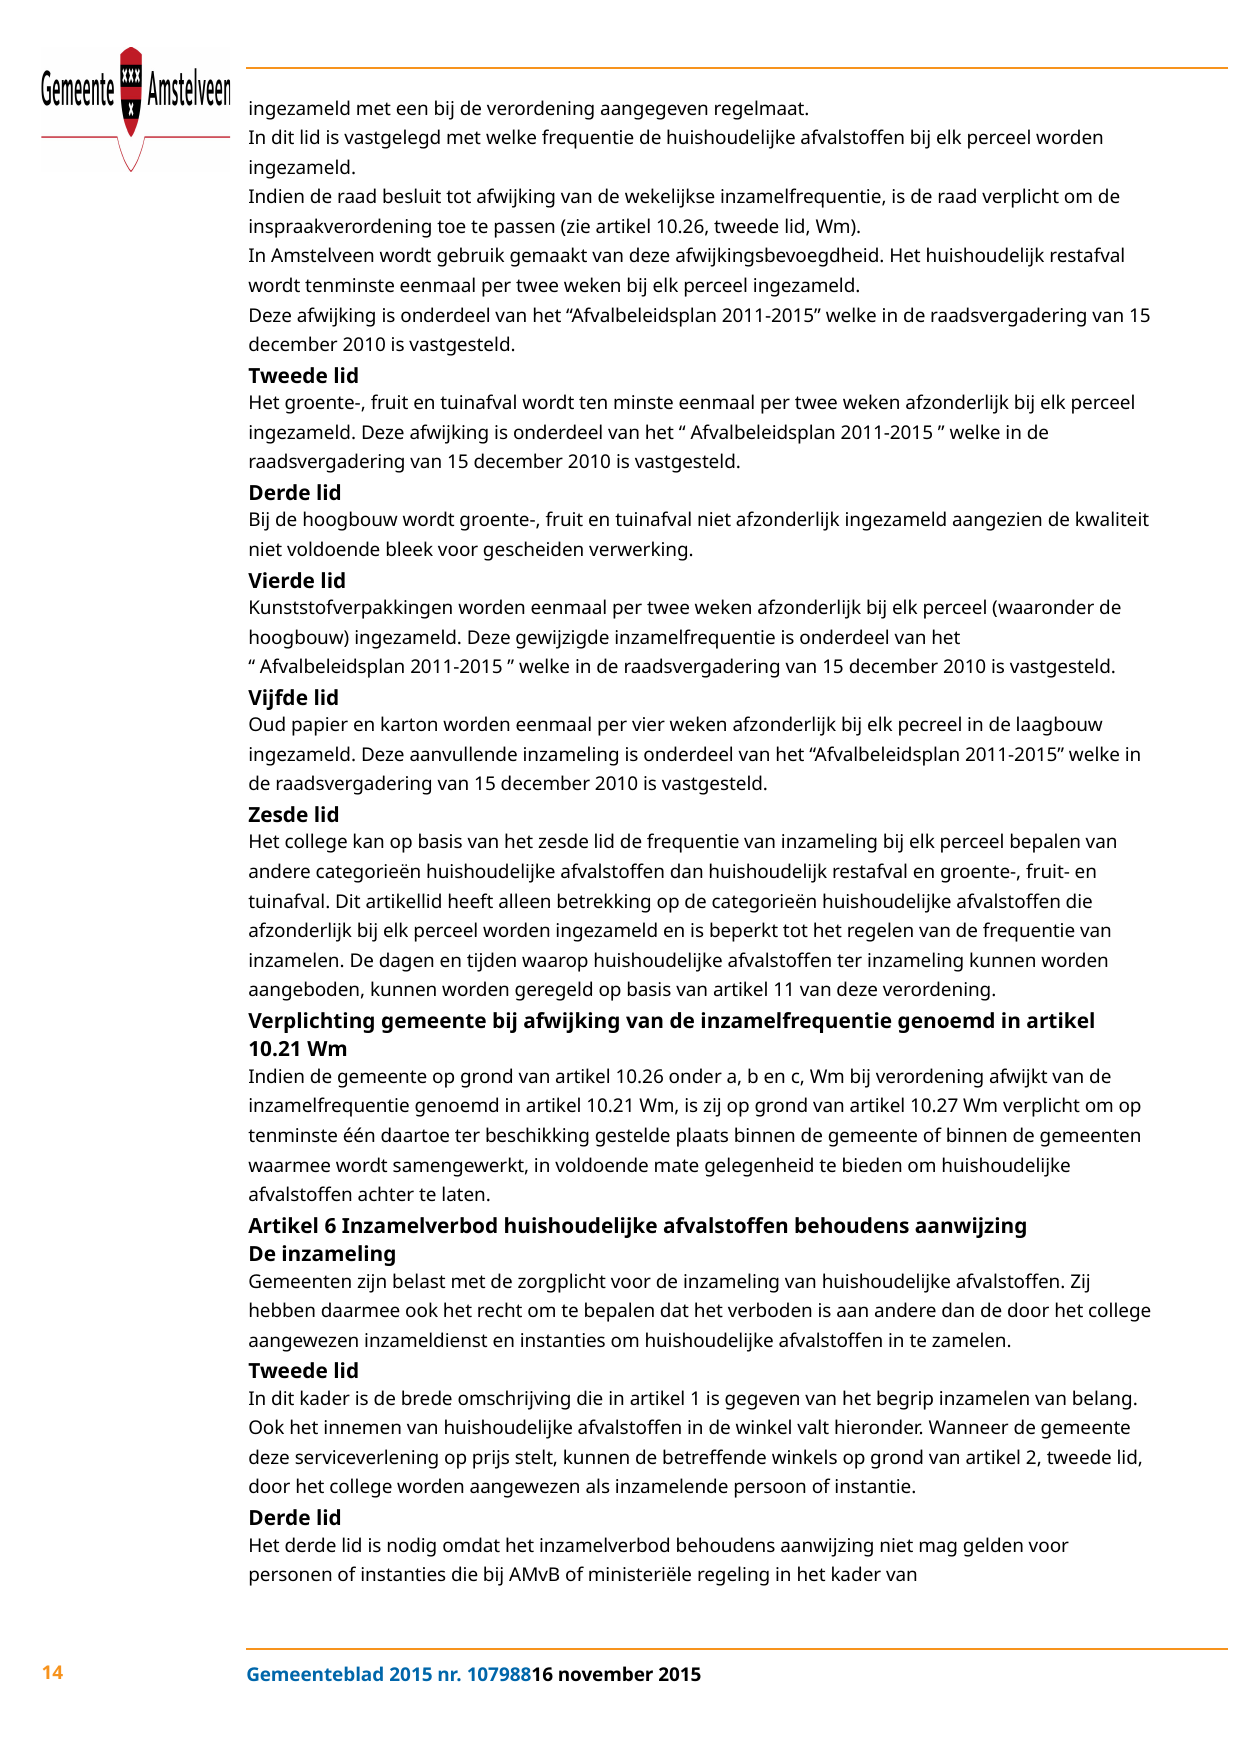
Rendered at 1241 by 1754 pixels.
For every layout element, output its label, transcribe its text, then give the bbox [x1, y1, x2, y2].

text ingezameld met een bij de verordening aangegeven regelmaat. [248, 95, 1152, 121]
text De inzameling [248, 1239, 1152, 1268]
text Het college kan op basis van het zesde lid de frequentie van inzameling bij elk perceel bepalen van andere categorieën huishoudelijke afvalstoffen dan huishoudelijk restafval en groente-, fruit- en tuinafval. Dit artikellid heeft alleen betrekking op de categorieën huishoudelijke afvalstoffen die afzonderlijk bij elk perceel worden ingezameld en is beperkt tot het regelen van de frequentie van inzamelen. De dagen en tijden waarop huishoudelijke afvalstoffen ter inzameling kunnen worden aangeboden, kunnen worden geregeld op basis van artikel 11 van deze verordening. [248, 829, 1152, 1002]
text Verplichting gemeente bij afwijking van de inzamelfrequentie genoemd in artikel 10.21 Wm [248, 1006, 1152, 1063]
text Indien de gemeente op grond van artikel 10.26 onder a, b en c, Wm bij verordening afwijkt van de inzamelfrequentie genoemd in artikel 10.21 Wm, is zij op grond van artikel 10.27 Wm verplicht om op tenminste één daartoe ter beschikking gestelde plaats binnen de gemeente of binnen de gemeenten waarmee wordt samengewerkt, in voldoende mate gelegenheid te bieden om huishoudelijke afvalstoffen achter te laten. [248, 1063, 1152, 1207]
text Het groente-, fruit en tuinafval wordt ten minste eenmaal per twee weken afzonderlijk bij elk perceel ingezameld. Deze afwijking is onderdeel van het “ Afvalbeleidsplan 2011-2015 ” welke in de raadsvergadering van 15 december 2010 is vastgesteld. [248, 389, 1152, 474]
text Kunststofverpakkingen worden eenmaal per twee weken afzonderlijk bij elk perceel (waaronder de hoogbouw) ingezameld. Deze gewijzigde inzamelfrequentie is onderdeel van het [248, 594, 1152, 649]
text Vierde lid [248, 566, 1152, 594]
text Het derde lid is nodig omdat het inzamelverbod behoudens aanwijzing niet mag gelden voor personen of instanties die bij AMvB of ministeriële regeling in het kader van [248, 1532, 1152, 1587]
text Deze afwijking is onderdeel van het “Afvalbeleidsplan 2011-2015” welke in de raadsvergadering van 15 december 2010 is vastgesteld. [248, 302, 1152, 357]
text Derde lid [248, 1503, 1152, 1532]
text Tweede lid [248, 361, 1152, 389]
picture [41, 47, 231, 172]
text Bij de hoogbouw wordt groente-, fruit en tuinafval niet afzonderlijk ingezameld aangezien de kwaliteit niet voldoende bleek voor gescheiden verwerking. [248, 507, 1152, 562]
text Artikel 6 Inzamelverbod huishoudelijke afvalstoffen behoudens aanwijzing [248, 1211, 1152, 1239]
text In dit kader is de brede omschrijving die in artikel 1 is gegeven van het begrip inzamelen van belang. Ook het innemen van huishoudelijke afvalstoffen in de winkel valt hieronder. Wanneer de gemeente deze serviceverlening op prijs stelt, kunnen de betreffende winkels op grond van artikel 2, tweede lid, door het college worden aangewezen als inzamelende persoon of instantie. [248, 1385, 1152, 1499]
text Derde lid [248, 478, 1152, 507]
text Tweede lid [248, 1357, 1152, 1385]
text Indien de raad besluit tot afwijking van de wekelijkse inzamelfrequentie, is de raad verplicht om de inspraakverordening toe te passen (zie artikel 10.26, tweede lid, Wm). [248, 183, 1152, 239]
text Gemeenten zijn belast met de zorgplicht voor de inzameling van huishoudelijke afvalstoffen. Zij hebben daarmee ook het recht om te bepalen dat het verboden is aan andere dan de door het college aangewezen inzameldienst en instanties om huishoudelijke afvalstoffen in te zamelen. [248, 1268, 1152, 1353]
text In Amstelveen wordt gebruik gemaakt van deze afwijkingsbevoegdheid. Het huishoudelijk restafval wordt tenminste eenmaal per twee weken bij elk perceel ingezameld. [248, 243, 1152, 298]
text In dit lid is vastgelegd met welke frequentie de huishoudelijke afvalstoffen bij elk perceel worden ingezameld. [248, 124, 1152, 180]
text Zesde lid [248, 800, 1152, 829]
text Vijfde lid [248, 683, 1152, 711]
text “ Afvalbeleidsplan 2011-2015 ” welke in de raadsvergadering van 15 december 2010 is vastgesteld. [248, 653, 1152, 679]
text Oud papier en karton worden eenmaal per vier weken afzonderlijk bij elk pecreel in de laagbouw ingezameld. Deze aanvullende inzameling is onderdeel van het “Afvalbeleidsplan 2011-2015” welke in de raadsvergadering van 15 december 2010 is vastgesteld. [248, 711, 1152, 796]
